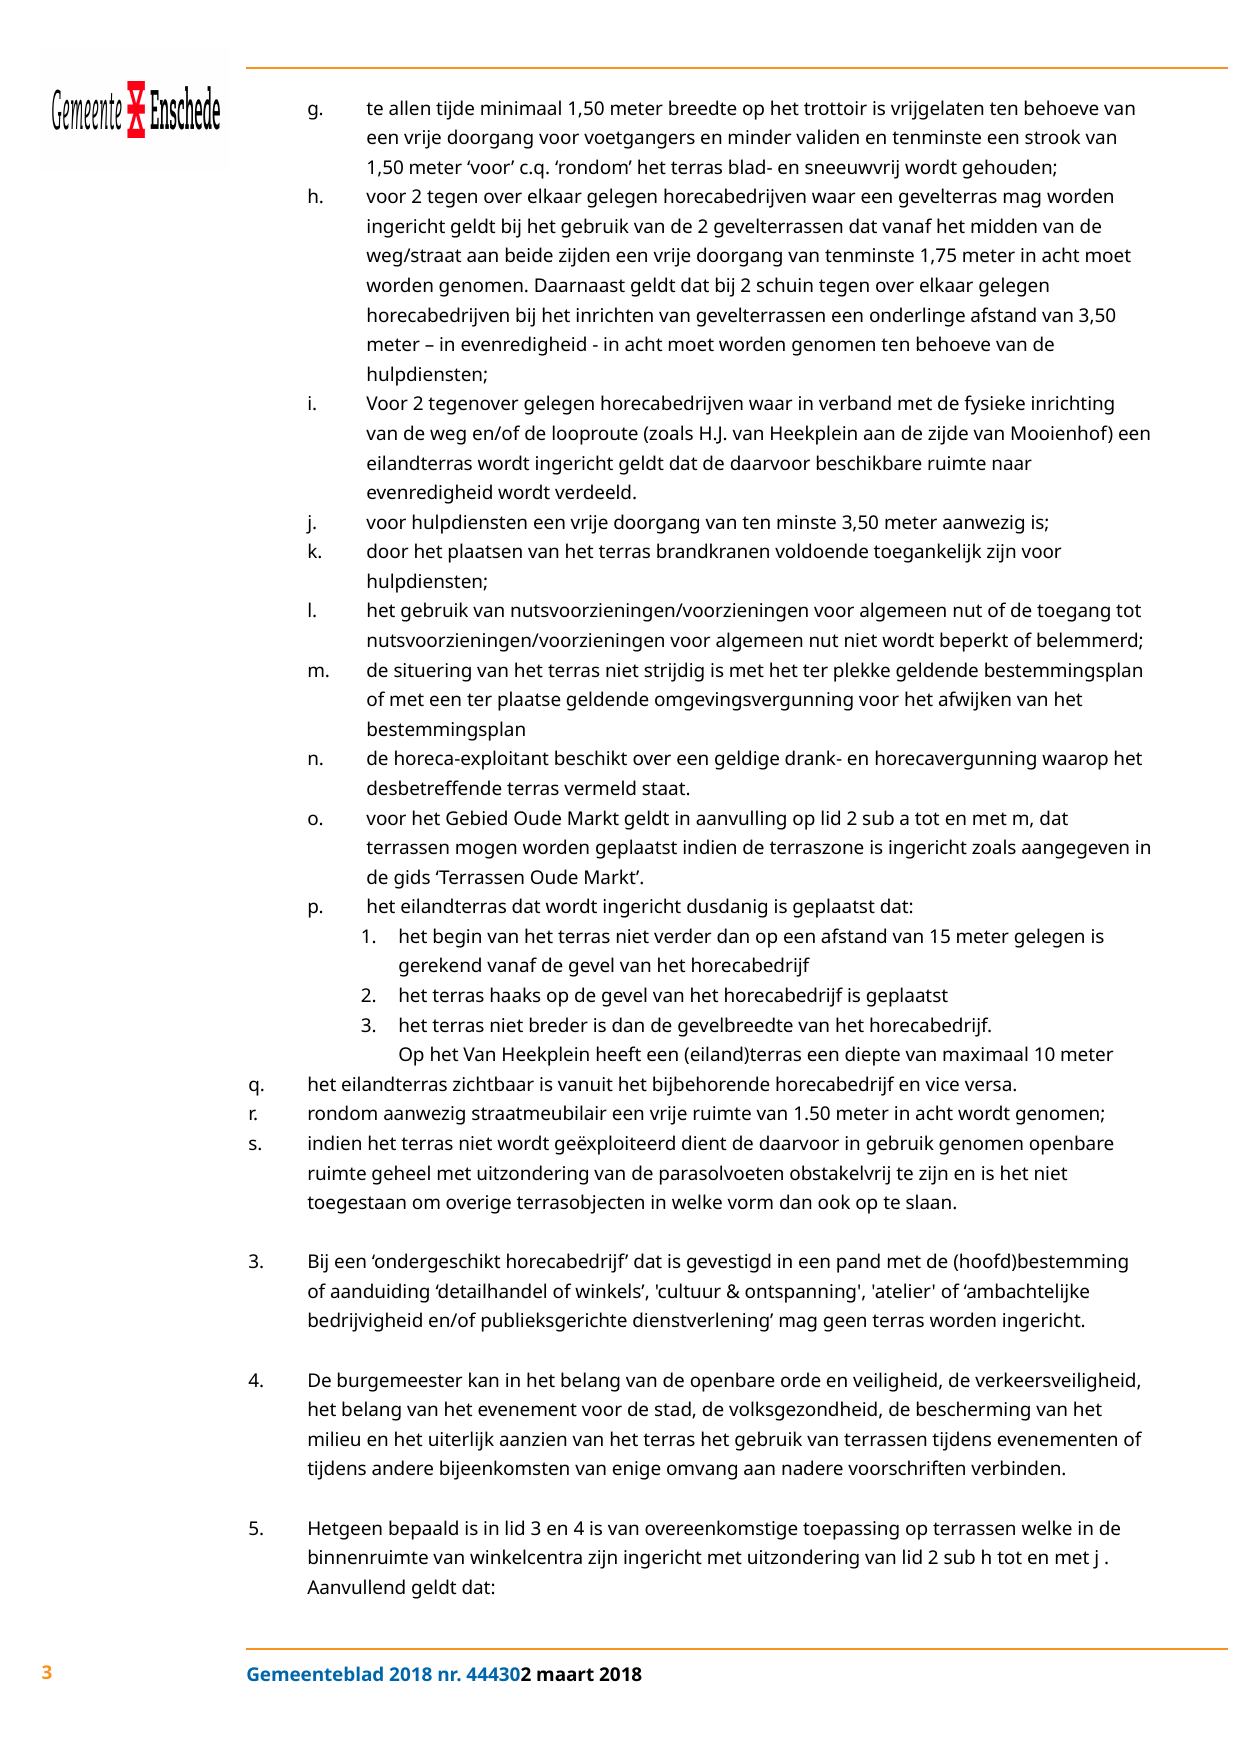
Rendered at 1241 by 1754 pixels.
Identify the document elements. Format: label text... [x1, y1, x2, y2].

list rondom aanwezig straatmeubilair een vrije ruimte van 1.50 meter in acht wordt genomen; [248, 1101, 1152, 1126]
list Bij een ‘ondergeschikt horecabedrijf’ dat is gevestigd in een pand met de (hoofd)bestemming of aanduiding ‘detailhandel of winkels’, 'cultuur & ontspanning', 'atelier' of ‘ambachtelijke bedrijvigheid en/of publieksgerichte dienstverlening’ mag geen terras worden ingericht. [248, 1248, 1152, 1333]
list het eilandterras dat wordt ingericht dusdanig is geplaatst dat: [307, 893, 1152, 919]
list het terras niet breder is dan de gevelbreedte van het horecabedrijf. [361, 1012, 1152, 1038]
list de horeca-exploitant beschikt over een geldige drank- en horecavergunning waarop het desbetreffende terras vermeld staat. [307, 746, 1152, 801]
list te allen tijde minimaal 1,50 meter breedte op het trottoir is vrijgelaten ten behoeve van een vrije doorgang voor voetgangers en minder validen en tenminste een strook van 1,50 meter ‘voor’ c.q. ‘rondom’ het terras blad- en sneeuwvrij wordt gehouden; [307, 95, 1152, 180]
picture [41, 47, 231, 172]
list het gebruik van nutsvoorzieningen/voorzieningen voor algemeen nut of de toegang tot nutsvoorzieningen/voorzieningen voor algemeen nut niet wordt beperkt of belemmerd; [307, 598, 1152, 653]
list het terras haaks op de gevel van het horecabedrijf is geplaatst [361, 982, 1152, 1008]
list Hetgeen bepaald is in lid 3 en 4 is van overeenkomstige toepassing op terrassen welke in de binnenruimte van winkelcentra zijn ingericht met uitzondering van lid 2 sub h tot en met j . Aanvullend geldt dat: [248, 1515, 1152, 1600]
list Op het Van Heekplein heeft een (eiland)terras een diepte van maximaal 10 meter [361, 1041, 1152, 1067]
list De burgemeester kan in het belang van de openbare orde en veiligheid, de verkeersveiligheid, het belang van het evenement voor de stad, de volksgezondheid, de bescherming van het milieu en het uiterlijk aanzien van het terras het gebruik van terrassen tijdens evenementen of tijdens andere bijeenkomsten van enige omvang aan nadere voorschriften verbinden. [248, 1367, 1152, 1481]
list de situering van het terras niet strijdig is met het ter plekke geldende bestemmingsplan of met een ter plaatse geldende omgevingsvergunning voor het afwijken van het bestemmingsplan [307, 657, 1152, 742]
list het begin van het terras niet verder dan op een afstand van 15 meter gelegen is gerekend vanaf de gevel van het horecabedrijf [361, 923, 1152, 978]
list indien het terras niet wordt geëxploiteerd dient de daarvoor in gebruik genomen openbare ruimte geheel met uitzondering van de parasolvoeten obstakelvrij te zijn en is het niet toegestaan om overige terrasobjecten in welke vorm dan ook op te slaan. [248, 1130, 1152, 1215]
list voor het Gebied Oude Markt geldt in aanvulling op lid 2 sub a tot en met m, dat terrassen mogen worden geplaatst indien de terraszone is ingericht zoals aangegeven in de gids ‘Terrassen Oude Markt’. [307, 805, 1152, 890]
list het eilandterras zichtbaar is vanuit het bijbehorende horecabedrijf en vice versa. [248, 1071, 1152, 1097]
list voor 2 tegen over elkaar gelegen horecabedrijven waar een gevelterras mag worden ingericht geldt bij het gebruik van de 2 gevelterrassen dat vanaf het midden van de weg/straat aan beide zijden een vrije doorgang van tenminste 1,75 meter in acht moet worden genomen. Daarnaast geldt dat bij 2 schuin tegen over elkaar gelegen horecabedrijven bij het inrichten van gevelterrassen een onderlinge afstand van 3,50 meter – in evenredigheid - in acht moet worden genomen ten behoeve van de hulpdiensten; [307, 183, 1152, 387]
list voor hulpdiensten een vrije doorgang van ten minste 3,50 meter aanwezig is; [307, 509, 1152, 535]
list Voor 2 tegenover gelegen horecabedrijven waar in verband met de fysieke inrichting van de weg en/of de looproute (zoals H.J. van Heekplein aan de zijde van Mooienhof) een eilandterras wordt ingericht geldt dat de daarvoor beschikbare ruimte naar evenredigheid wordt verdeeld. [307, 391, 1152, 505]
list door het plaatsen van het terras brandkranen voldoende toegankelijk zijn voor hulpdiensten; [307, 538, 1152, 594]
